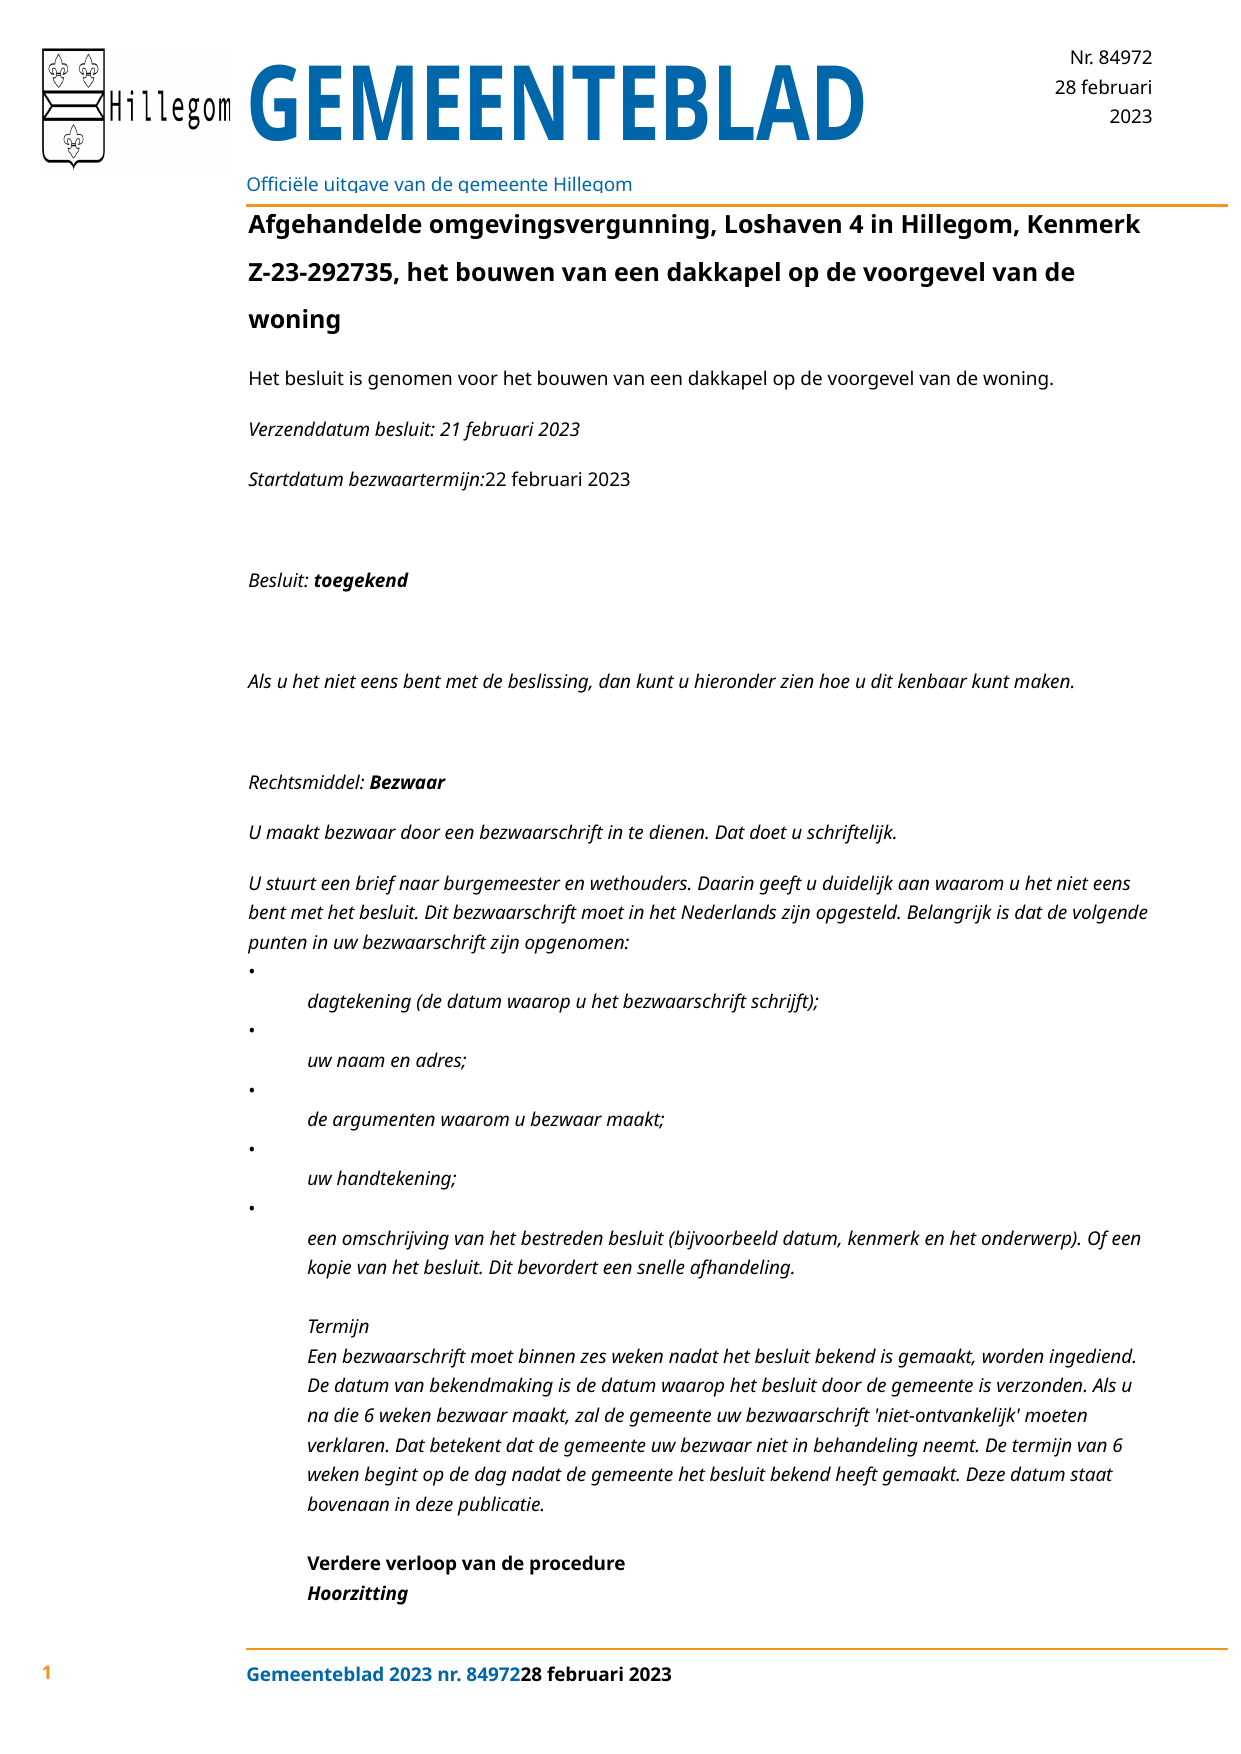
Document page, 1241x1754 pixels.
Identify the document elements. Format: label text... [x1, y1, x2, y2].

text U stuurt een brief naar burgemeester en wethouders. Daarin geeft u duidelijk aan waarom u het niet eens bent met het besluit. Dit bezwaarschrift moet in het Nederlands zijn opgesteld. Belangrijk is dat de volgende punten in uw bezwaarschrift zijn opgenomen: [248, 870, 1152, 954]
text Het besluit is genomen voor het bouwen van een dakkapel op de voorgevel van de woning. [248, 366, 1152, 391]
list een omschrijving van het bestreden besluit (bijvoorbeeld datum, kenmerk en het onderwerp). Of een kopie van het besluit. Dit bevordert een snelle afhandeling. [248, 1225, 1152, 1280]
text Rechtsmiddel: Bezwaar [248, 769, 1152, 794]
text Verzenddatum besluit: 21 februari 2023 [248, 416, 1152, 442]
text Startdatum bezwaartermijn:22 februari 2023 [248, 466, 1152, 492]
list uw naam en adres; [248, 1047, 1152, 1073]
text Als u het niet eens bent met de beslissing, dan kunt u hieronder zien hoe u dit kenbaar kunt maken. [248, 668, 1152, 694]
list Hoorzitting [248, 1580, 1152, 1605]
list uw handtekening; [248, 1166, 1152, 1191]
text Besluit: toegekend [248, 567, 1152, 593]
text U maakt bezwaar door een bezwaarschrift in te dienen. Dat doet u schriftelijk. [248, 819, 1152, 845]
list Een bezwaarschrift moet binnen zes weken nadat het besluit bekend is gemaakt, worden ingediend. De datum van bekendmaking is de datum waarop het besluit door de gemeente is verzonden. Als u na die 6 weken bezwaar maakt, zal de gemeente uw bezwaarschrift 'niet-ontvankelijk' moeten verklaren. Dat betekent dat de gemeente uw bezwaar niet in behandeling neemt. De termijn van 6 weken begint op de dag nadat de gemeente het besluit bekend heeft gemaakt. Deze datum staat bovenaan in deze publicatie. [248, 1343, 1152, 1517]
list dagtekening (de datum waarop u het bezwaarschrift schrijft); [248, 988, 1152, 1014]
list de argumenten waarom u bezwaar maakt; [248, 1106, 1152, 1132]
text Afgehandelde omgevingsvergunning, Loshaven 4 in Hillegom, Kenmerk Z-23-292735, het bouwen van een dakkapel op de voorgevel van de woning [248, 207, 1152, 336]
list Verdere verloop van de procedure [248, 1550, 1152, 1576]
list Termijn [248, 1313, 1152, 1339]
picture [41, 47, 231, 172]
